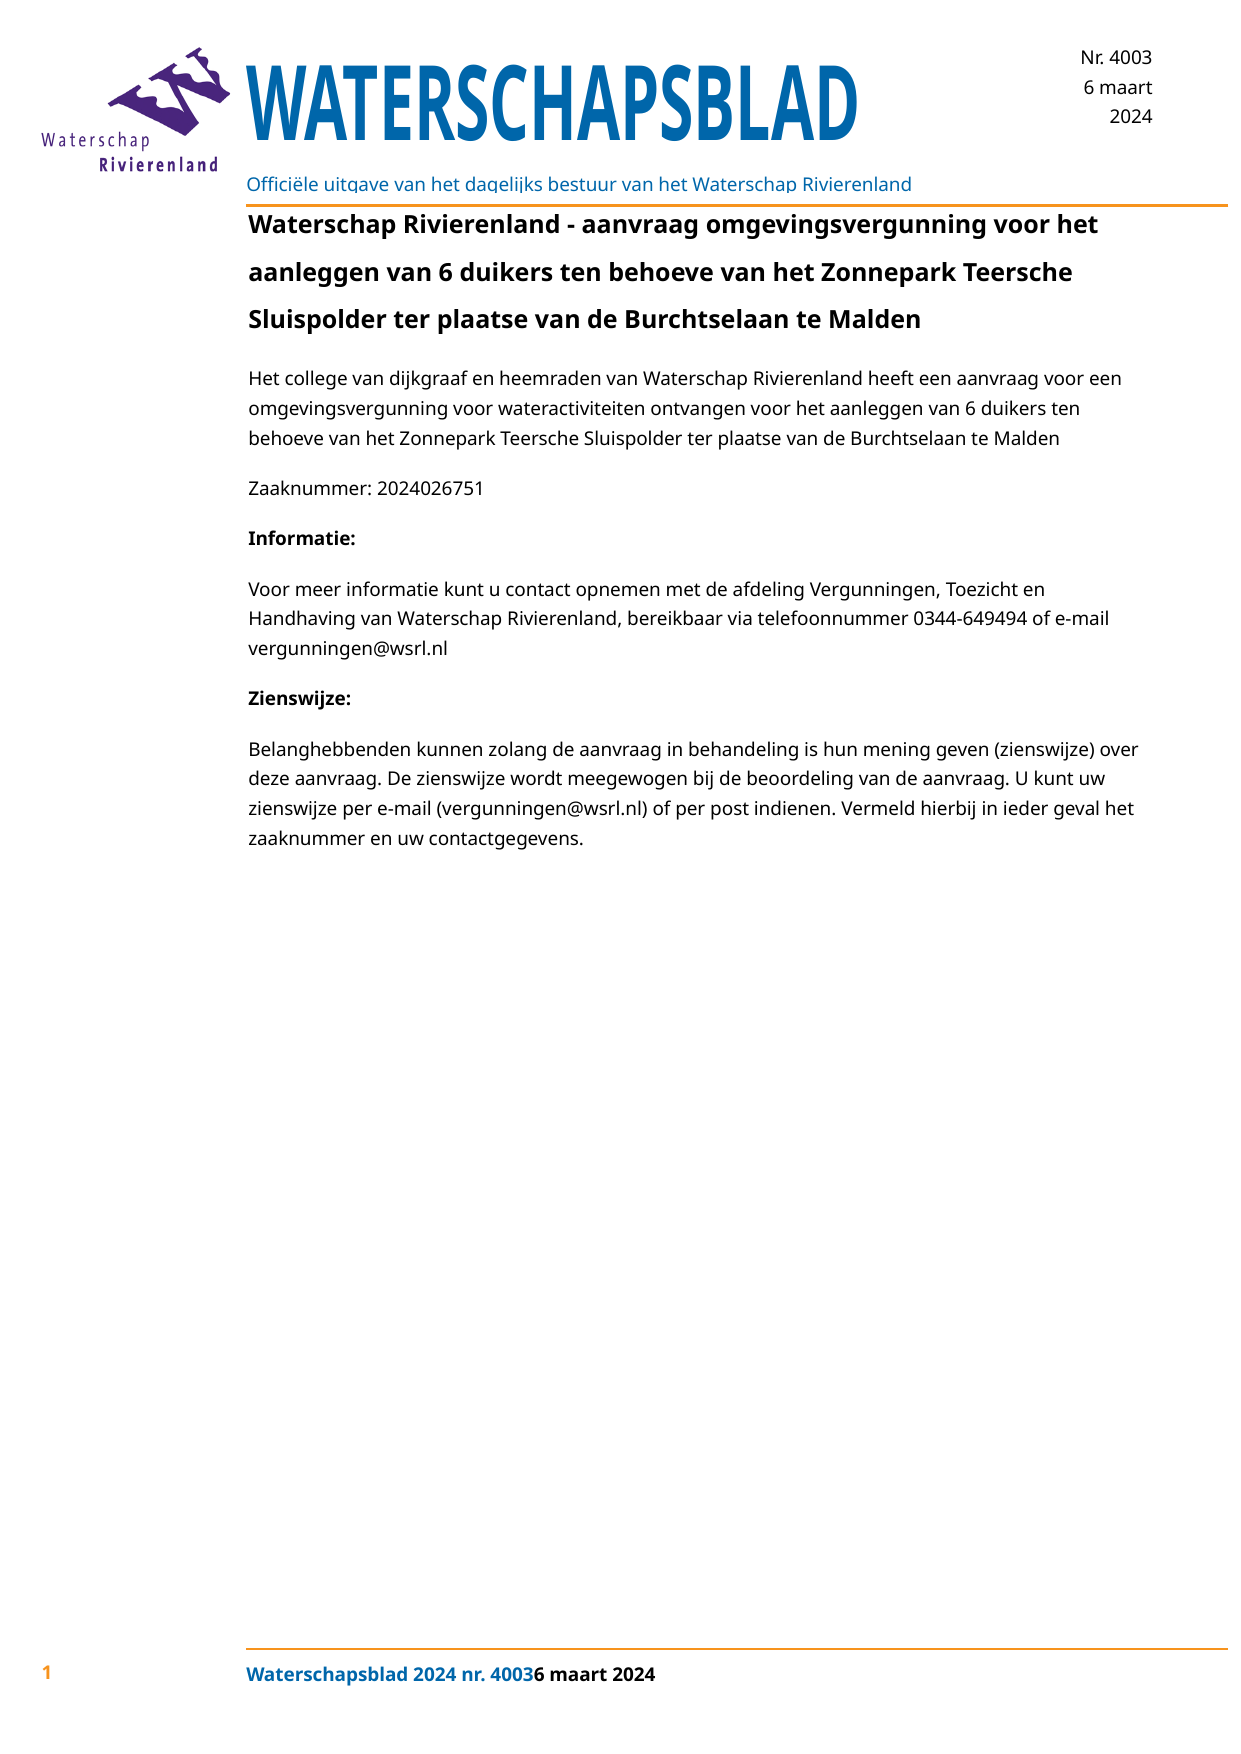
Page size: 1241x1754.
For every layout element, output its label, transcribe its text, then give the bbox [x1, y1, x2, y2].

text Zienswijze: [248, 686, 1152, 711]
text Informatie: [248, 526, 1152, 551]
text Voor meer informatie kunt u contact opnemen met de afdeling Vergunningen, Toezicht en Handhaving van Waterschap Rivierenland, bereikbaar via telefoonnummer 0344-649494 of e-mail vergunningen@wsrl.nl [248, 576, 1152, 661]
picture [41, 47, 231, 172]
text Het college van dijkgraaf en heemraden van Waterschap Rivierenland heeft een aanvraag voor een omgevingsvergunning voor wateractiviteiten ontvangen voor het aanleggen van 6 duikers ten behoeve van het Zonnepark Teersche Sluispolder ter plaatse van de Burchtselaan te Malden [248, 366, 1152, 450]
text Zaaknummer: 2024026751 [248, 475, 1152, 501]
text Waterschap Rivierenland - aanvraag omgevingsvergunning voor het aanleggen van 6 duikers ten behoeve van het Zonnepark Teersche Sluispolder ter plaatse van de Burchtselaan te Malden [248, 207, 1152, 336]
text Belanghebbenden kunnen zolang de aanvraag in behandeling is hun mening geven (zienswijze) over deze aanvraag. De zienswijze wordt meegewogen bij de beoordeling van de aanvraag. U kunt uw zienswijze per e-mail (vergunningen@wsrl.nl) of per post indienen. Vermeld hierbij in ieder geval het zaaknummer en uw contactgegevens. [248, 736, 1152, 850]
